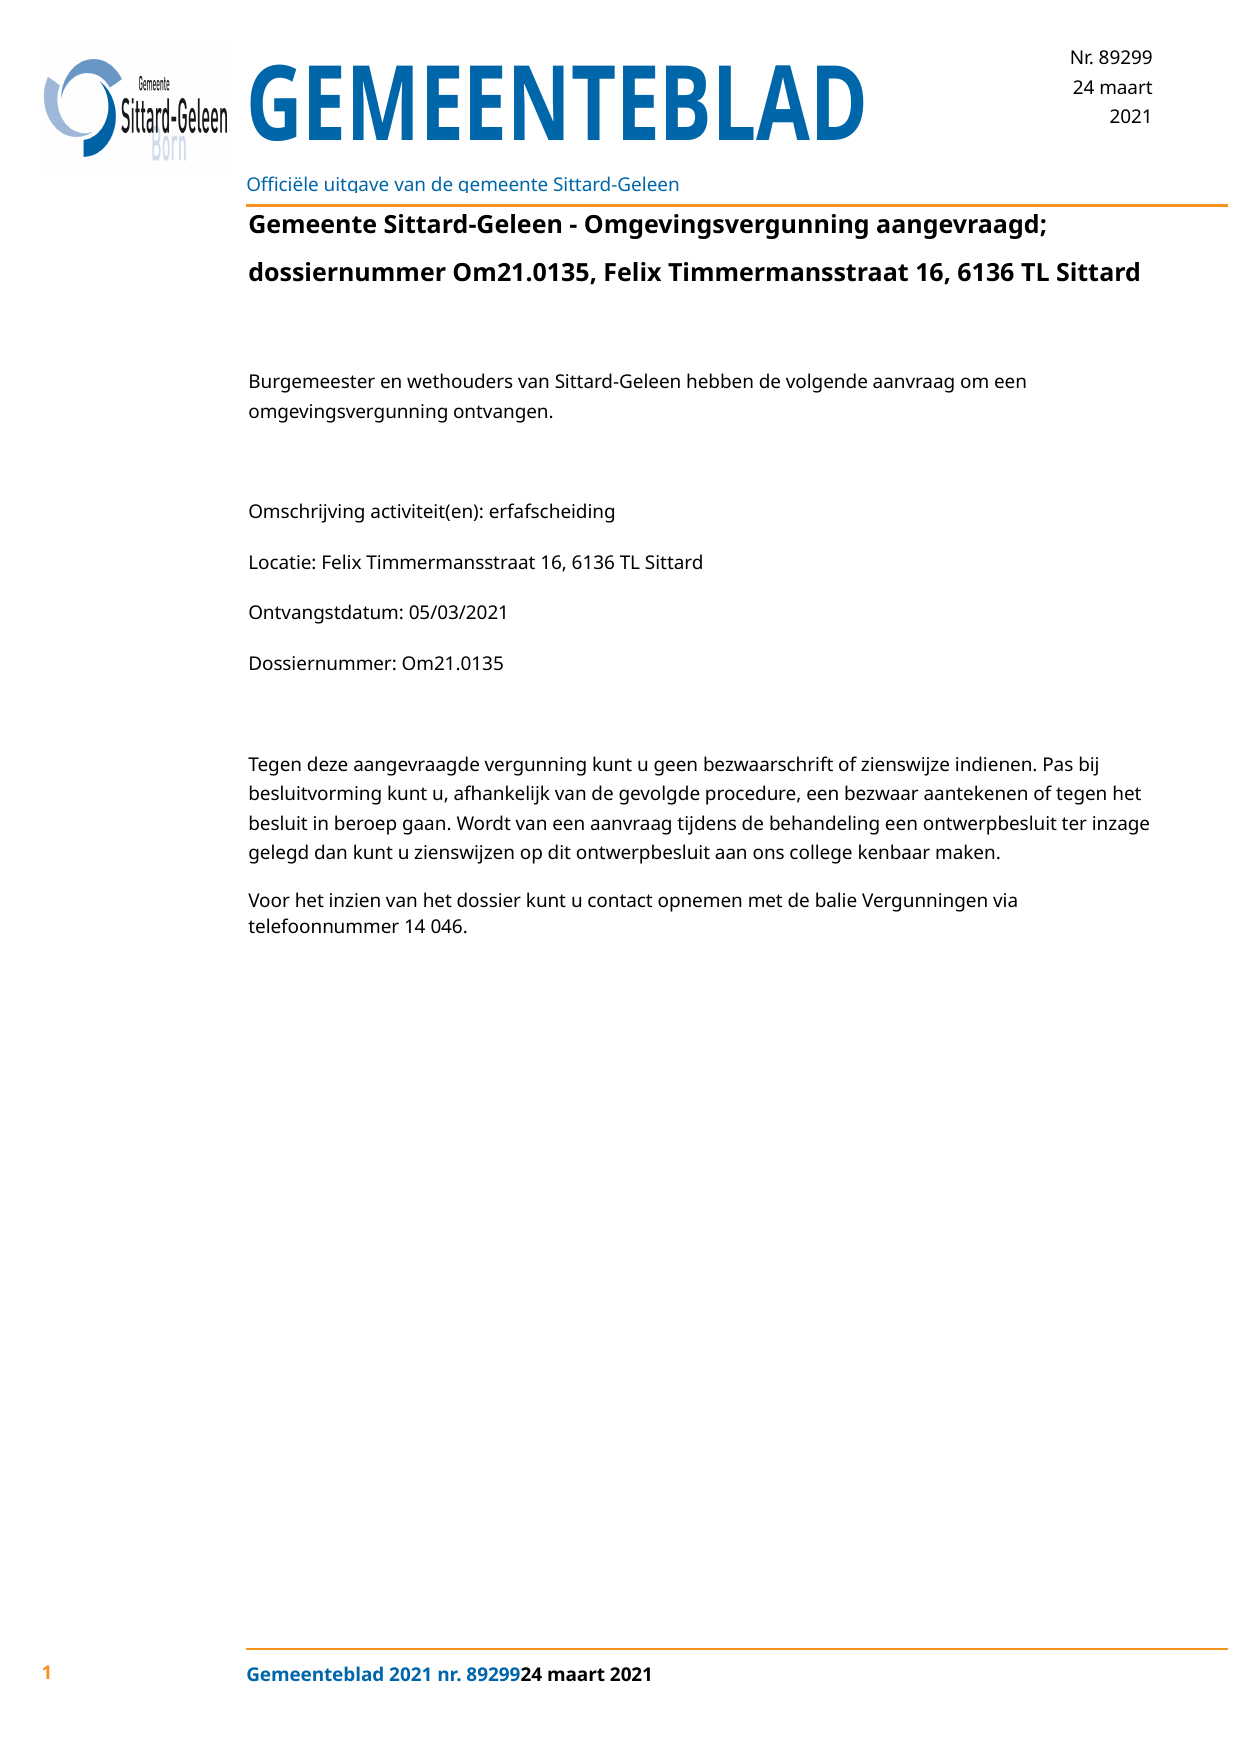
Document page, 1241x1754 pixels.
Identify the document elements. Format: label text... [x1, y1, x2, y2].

text Tegen deze aangevraagde vergunning kunt u geen bezwaarschrift of zienswijze indienen. Pas bij besluitvorming kunt u, afhankelijk van de gevolgde procedure, een bezwaar aantekenen of tegen het besluit in beroep gaan. Wordt van een aanvraag tijdens de behandeling een ontwerpbesluit ter inzage gelegd dan kunt u zienswijzen op dit ontwerpbesluit aan ons college kenbaar maken. [248, 751, 1152, 865]
picture [41, 47, 231, 172]
text Dossiernummer: Om21.0135 [248, 650, 1152, 676]
text Voor het inzien van het dossier kunt u contact opnemen met de balie Vergunningen via telefoonnummer 14 046. [248, 887, 1152, 939]
text Ontvangstdatum: 05/03/2021 [248, 599, 1152, 625]
text Locatie: Felix Timmermansstraat 16, 6136 TL Sittard [248, 549, 1152, 575]
text Omschrijving activiteit(en): erfafscheiding [248, 499, 1152, 524]
text Burgemeester en wethouders van Sittard-Geleen hebben de volgende aanvraag om een omgevingsvergunning ontvangen. [248, 368, 1152, 424]
text Gemeente Sittard-Geleen - Omgevingsvergunning aangevraagd; dossiernummer Om21.0135, Felix Timmermansstraat 16, 6136 TL Sittard [248, 207, 1152, 288]
